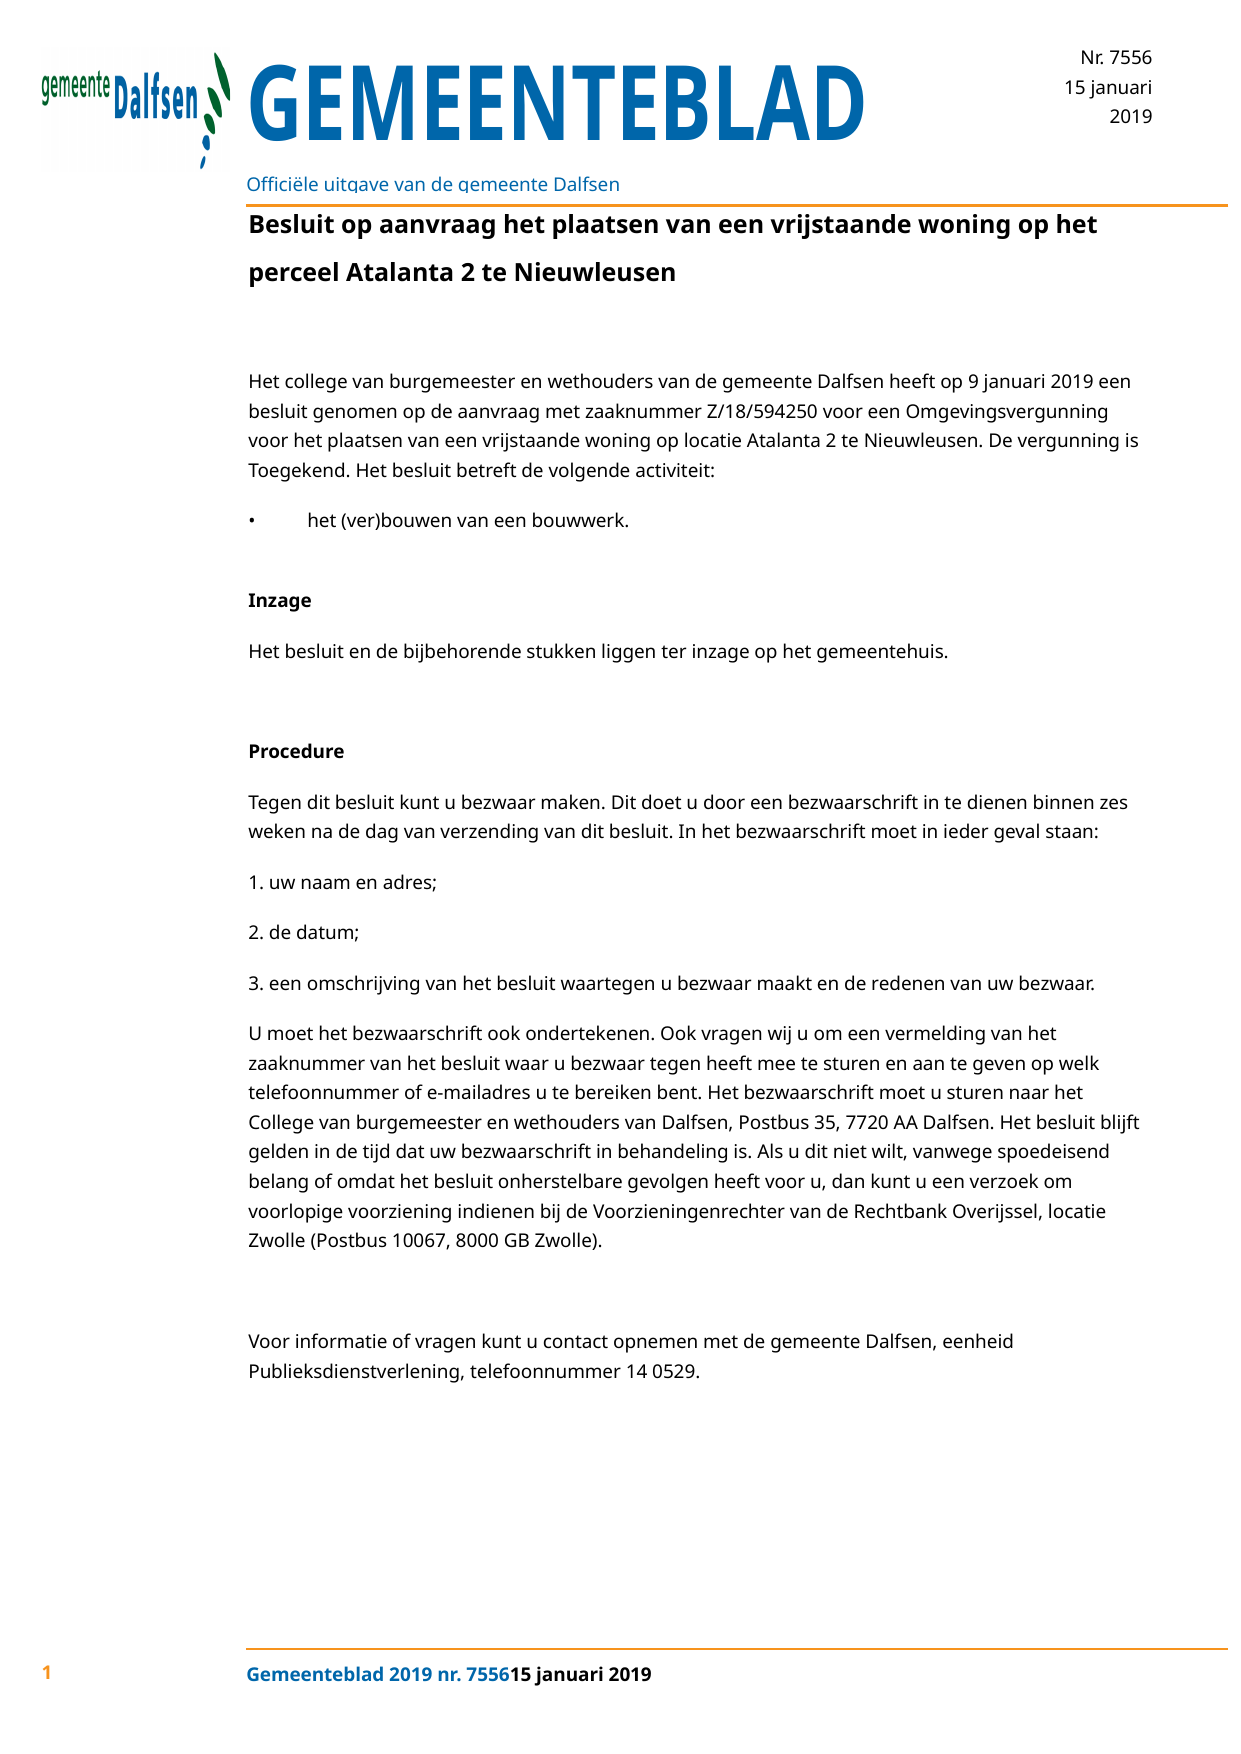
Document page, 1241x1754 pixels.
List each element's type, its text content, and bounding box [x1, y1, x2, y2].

text Tegen dit besluit kunt u bezwaar maken. Dit doet u door een bezwaarschrift in te dienen binnen zes weken na de dag van verzending van dit besluit. In het bezwaarschrift moet in ieder geval staan: [248, 789, 1152, 844]
text 1. uw naam en adres; [248, 869, 1152, 895]
text 3. een omschrijving van het besluit waartegen u bezwaar maakt en de redenen van uw bezwaar. [248, 970, 1152, 996]
list het (ver)bouwen van een bouwwerk. [248, 507, 1152, 533]
text Inzage [248, 587, 1152, 613]
text Procedure [248, 739, 1152, 764]
text Voor informatie of vragen kunt u contact opnemen met de gemeente Dalfsen, eenheid Publieksdienstverlening, telefoonnummer 14 0529. [248, 1328, 1152, 1384]
text Het besluit en de bijbehorende stukken liggen ter inzage op het gemeentehuis. [248, 638, 1152, 664]
text 2. de datum; [248, 919, 1152, 945]
text Besluit op aanvraag het plaatsen van een vrijstaande woning op het perceel Atalanta 2 te Nieuwleusen [248, 207, 1152, 288]
text Het college van burgemeester en wethouders van de gemeente Dalfsen heeft op 9 januari 2019 een besluit genomen op de aanvraag met zaaknummer Z/18/594250 voor een Omgevingsvergunning voor het plaatsen van een vrijstaande woning op locatie Atalanta 2 te Nieuwleusen. De vergunning is Toegekend. Het besluit betreft de volgende activiteit: [248, 368, 1152, 483]
text U moet het bezwaarschrift ook ondertekenen. Ook vragen wij u om een vermelding van het zaaknummer van het besluit waar u bezwaar tegen heeft mee te sturen en aan te geven op welk telefoonnummer of e-mailadres u te bereiken bent. Het bezwaarschrift moet u sturen naar het College van burgemeester en wethouders van Dalfsen, Postbus 35, 7720 AA Dalfsen. Het besluit blijft gelden in de tijd dat uw bezwaarschrift in behandeling is. Als u dit niet wilt, vanwege spoedeisend belang of omdat het besluit onherstelbare gevolgen heeft voor u, dan kunt u een verzoek om voorlopige voorziening indienen bij de Voorzieningenrechter van de Rechtbank Overijssel, locatie Zwolle (Postbus 10067, 8000 GB Zwolle). [248, 1020, 1152, 1253]
picture [41, 47, 231, 172]
